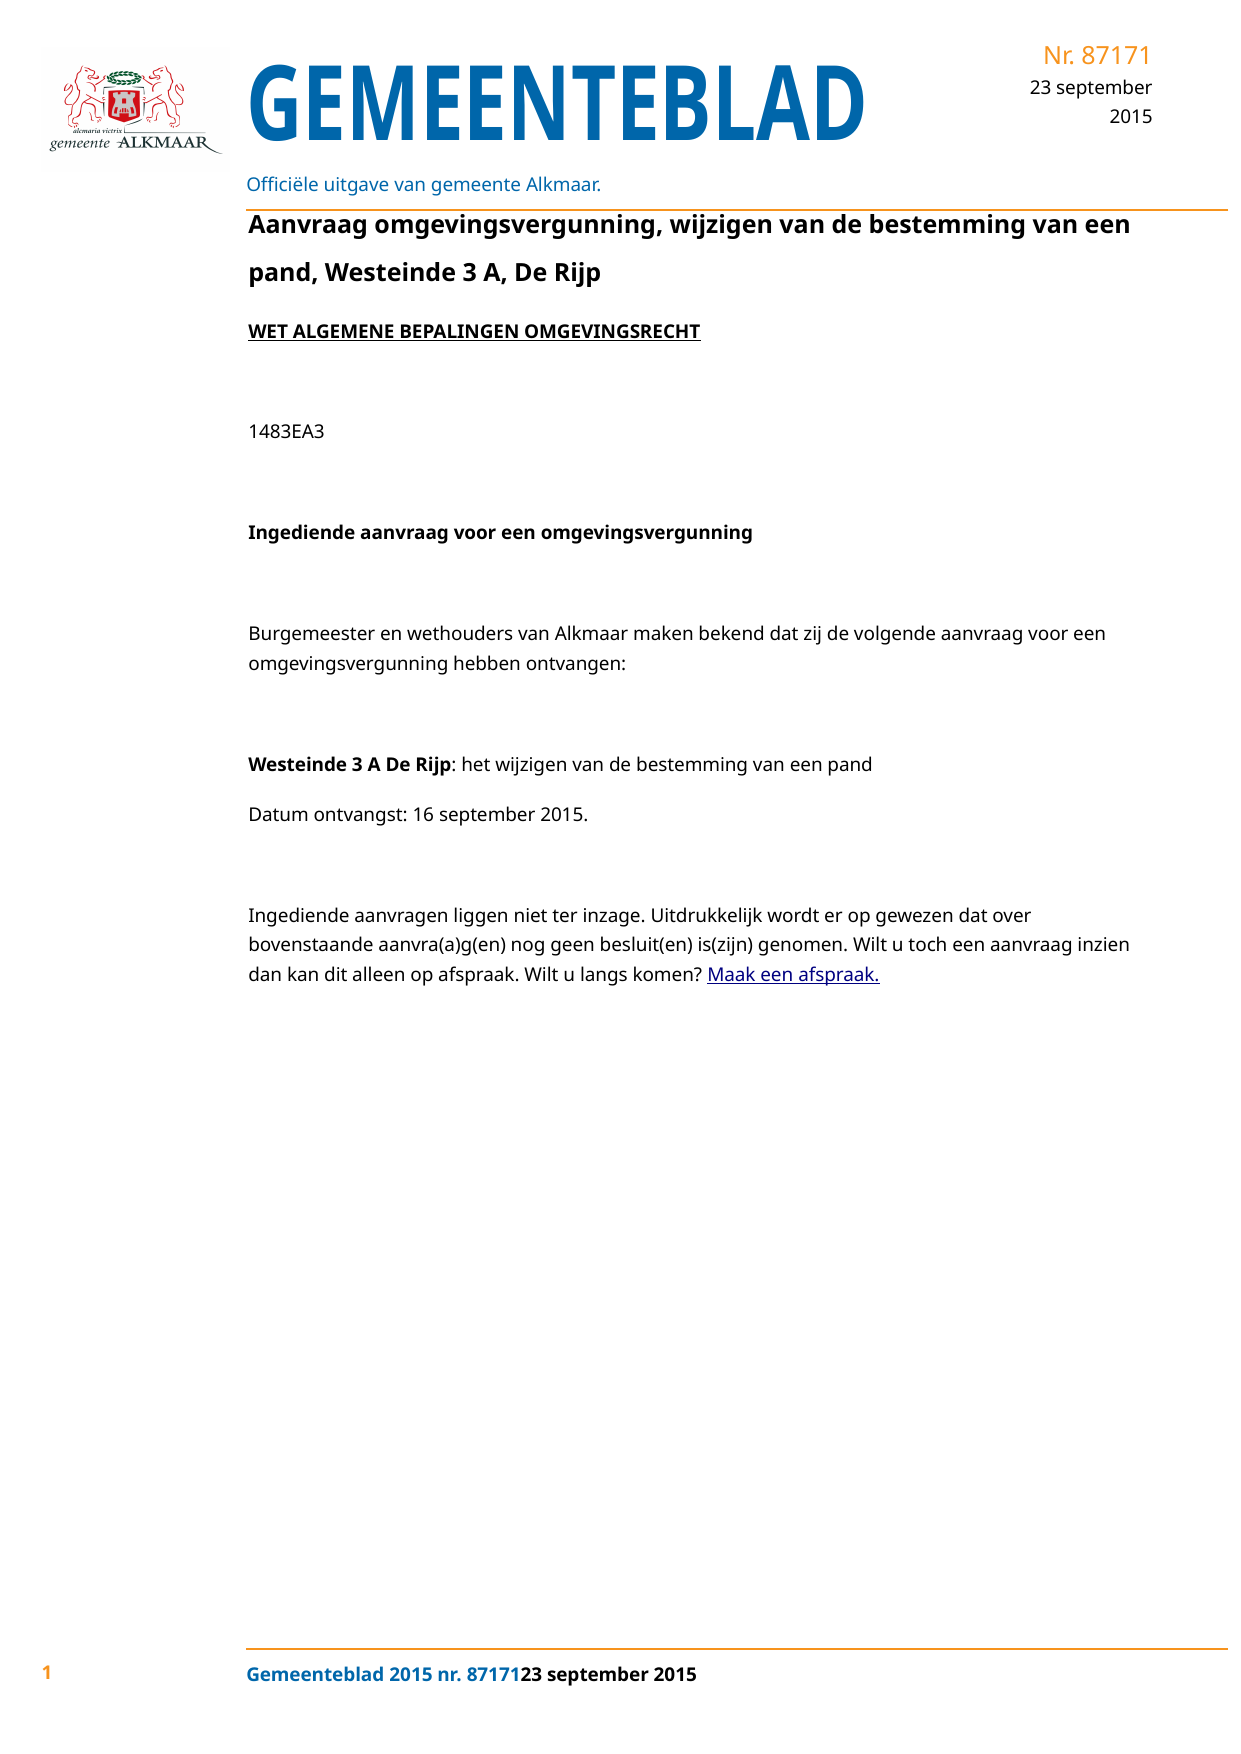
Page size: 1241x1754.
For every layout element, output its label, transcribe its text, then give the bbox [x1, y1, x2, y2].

text Burgemeester en wethouders van Alkmaar maken bekend dat zij de volgende aanvraag voor een omgevingsvergunning hebben ontvangen: [248, 620, 1152, 676]
text Ingediende aanvraag voor een omgevingsvergunning [248, 519, 1152, 545]
text 1483EA3 [248, 419, 1152, 444]
text Aanvraag omgevingsvergunning, wijzigen van de bestemming van een pand, Westeinde 3 A, De Rijp [248, 211, 1152, 288]
text Ingediende aanvragen liggen niet ter inzage. Uitdrukkelijk wordt er op gewezen dat over bovenstaande aanvra(a)g(en) nog geen besluit(en) is(zijn) genomen. Wilt u toch een aanvraag inzien dan kan dit alleen op afspraak. Wilt u langs komen? Maak een afspraak. [248, 902, 1152, 987]
text Datum ontvangst: 16 september 2015. [248, 801, 1152, 827]
text Westeinde 3 A De Rijp: het wijzigen van de bestemming van een pand [248, 751, 1152, 777]
picture [41, 47, 231, 172]
text WET ALGEMENE BEPALINGEN OMGEVINGSRECHT [248, 318, 1152, 344]
